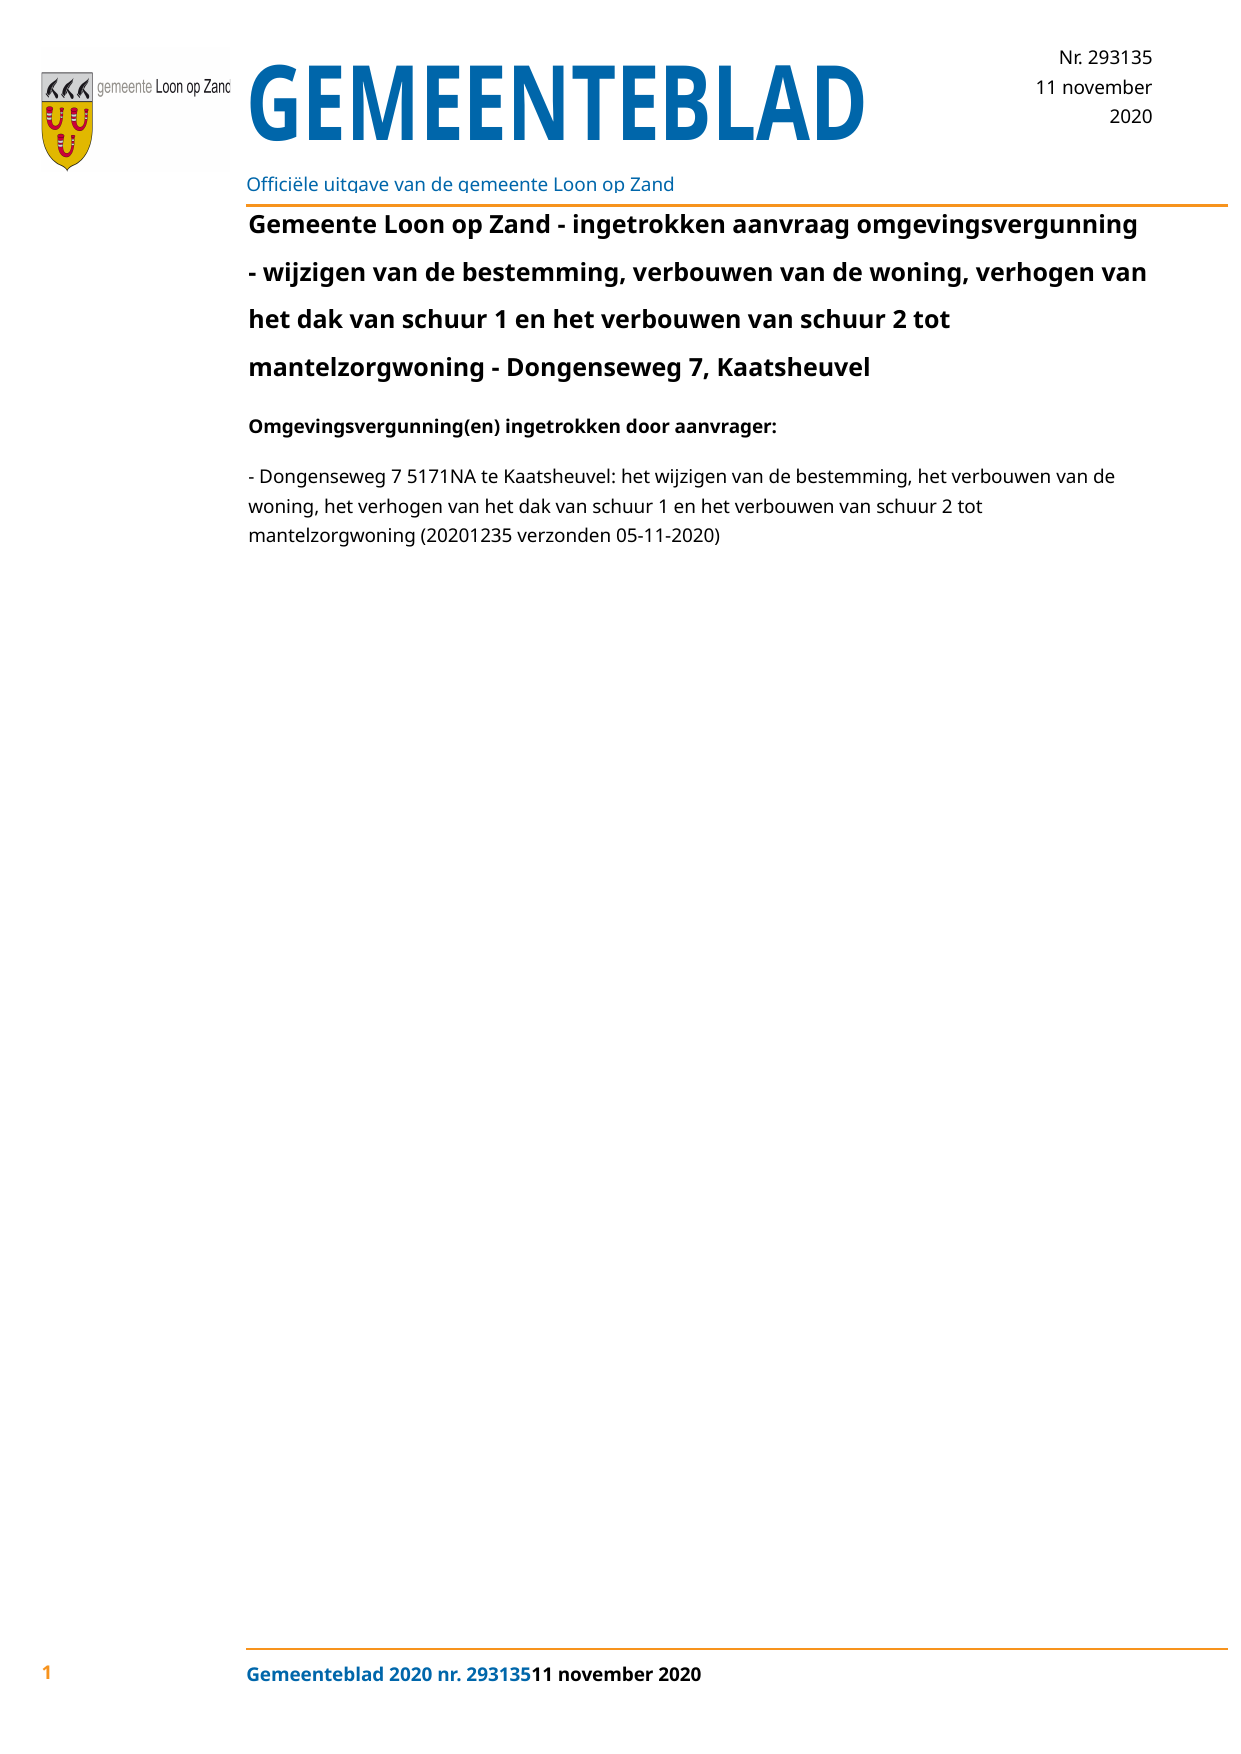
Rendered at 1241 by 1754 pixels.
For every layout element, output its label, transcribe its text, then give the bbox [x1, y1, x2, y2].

text - Dongenseweg 7 5171NA te Kaatsheuvel: het wijzigen van de bestemming, het verbouwen van de woning, het verhogen van het dak van schuur 1 en het verbouwen van schuur 2 tot mantelzorgwoning (20201235 verzonden 05-11-2020) [248, 463, 1152, 548]
picture [41, 47, 231, 172]
text Gemeente Loon op Zand - ingetrokken aanvraag omgevingsvergunning - wijzigen van de bestemming, verbouwen van de woning, verhogen van het dak van schuur 1 en het verbouwen van schuur 2 tot mantelzorgwoning - Dongenseweg 7, Kaatsheuvel [248, 207, 1152, 384]
text Omgevingsvergunning(en) ingetrokken door aanvrager: [248, 413, 1152, 439]
